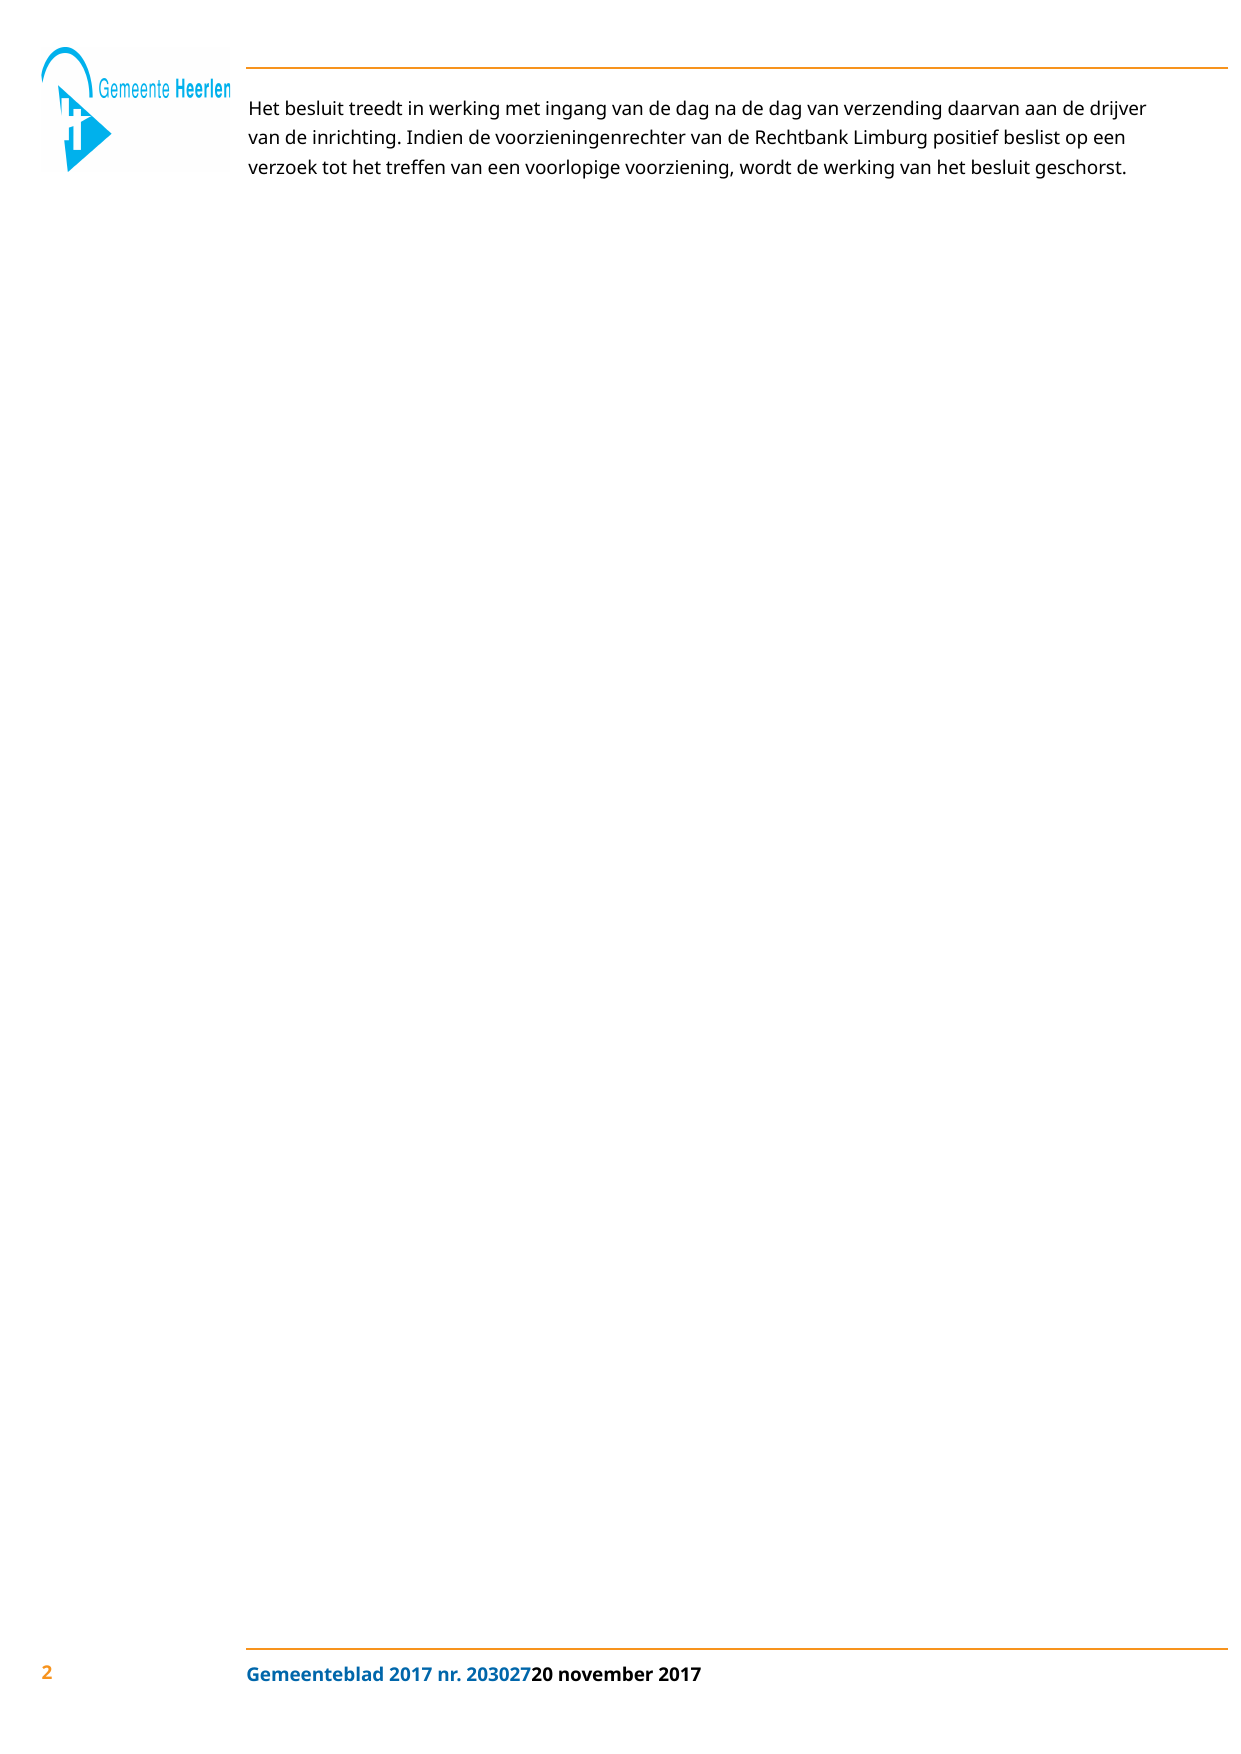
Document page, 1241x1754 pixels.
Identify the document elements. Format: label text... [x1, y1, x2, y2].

picture [41, 47, 58, 70]
picture [41, 47, 231, 172]
text Het besluit treedt in werking met ingang van de dag na de dag van verzending daarvan aan de drijver van de inrichting. Indien de voorzieningenrechter van de Rechtbank Limburg positief beslist op een verzoek tot het treffen van een voorlopige voorziening, wordt de werking van het besluit geschorst. [248, 95, 1152, 180]
